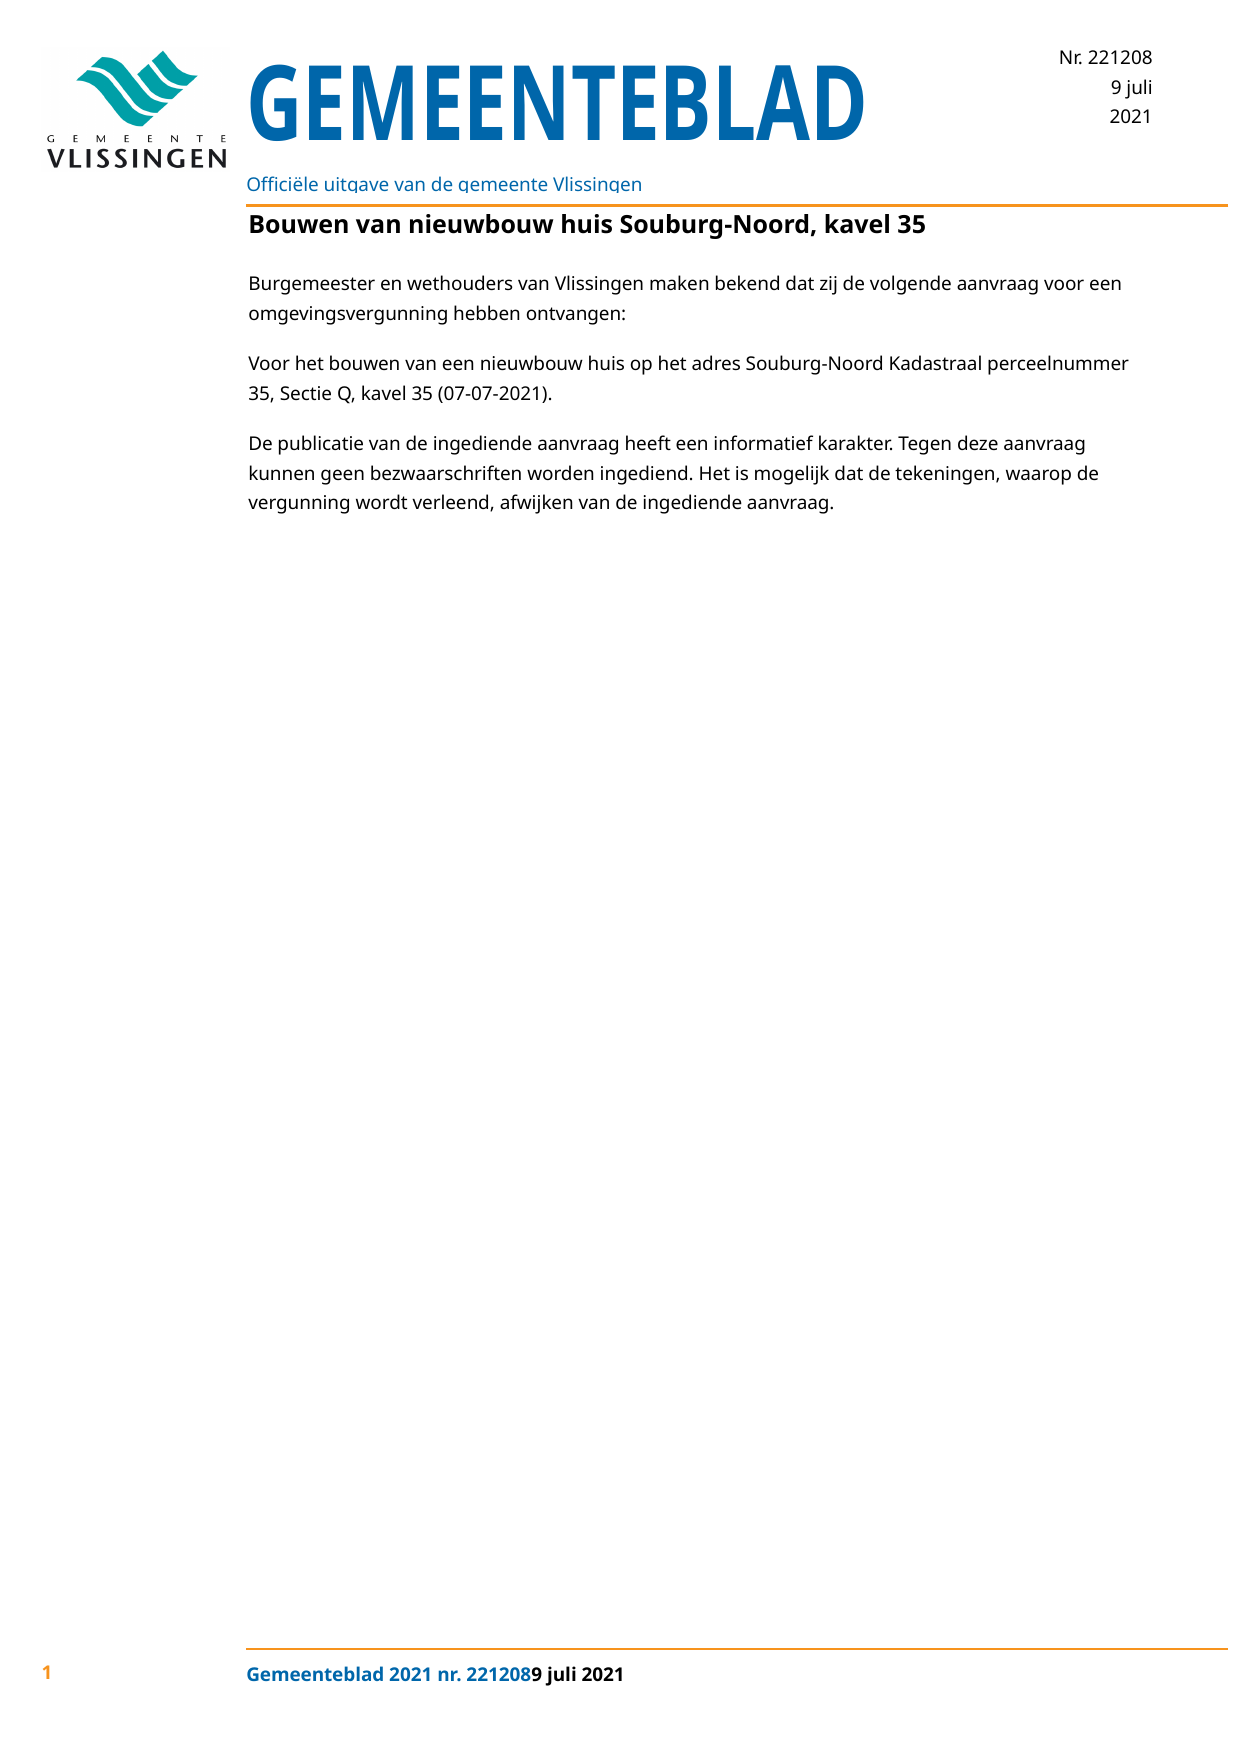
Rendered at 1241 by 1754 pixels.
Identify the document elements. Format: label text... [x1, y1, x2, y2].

picture [41, 47, 231, 172]
text Voor het bouwen van een nieuwbouw huis op het adres Souburg-Noord Kadastraal perceelnummer 35, Sectie Q, kavel 35 (07-07-2021). [248, 350, 1152, 406]
text De publicatie van de ingediende aanvraag heeft een informatief karakter. Tegen deze aanvraag kunnen geen bezwaarschriften worden ingediend. Het is mogelijk dat de tekeningen, waarop de vergunning wordt verleend, afwijken van de ingediende aanvraag. [248, 430, 1152, 515]
text Burgemeester en wethouders van Vlissingen maken bekend dat zij de volgende aanvraag voor een omgevingsvergunning hebben ontvangen: [248, 270, 1152, 326]
text Bouwen van nieuwbouw huis Souburg-Noord, kavel 35 [248, 207, 1152, 241]
